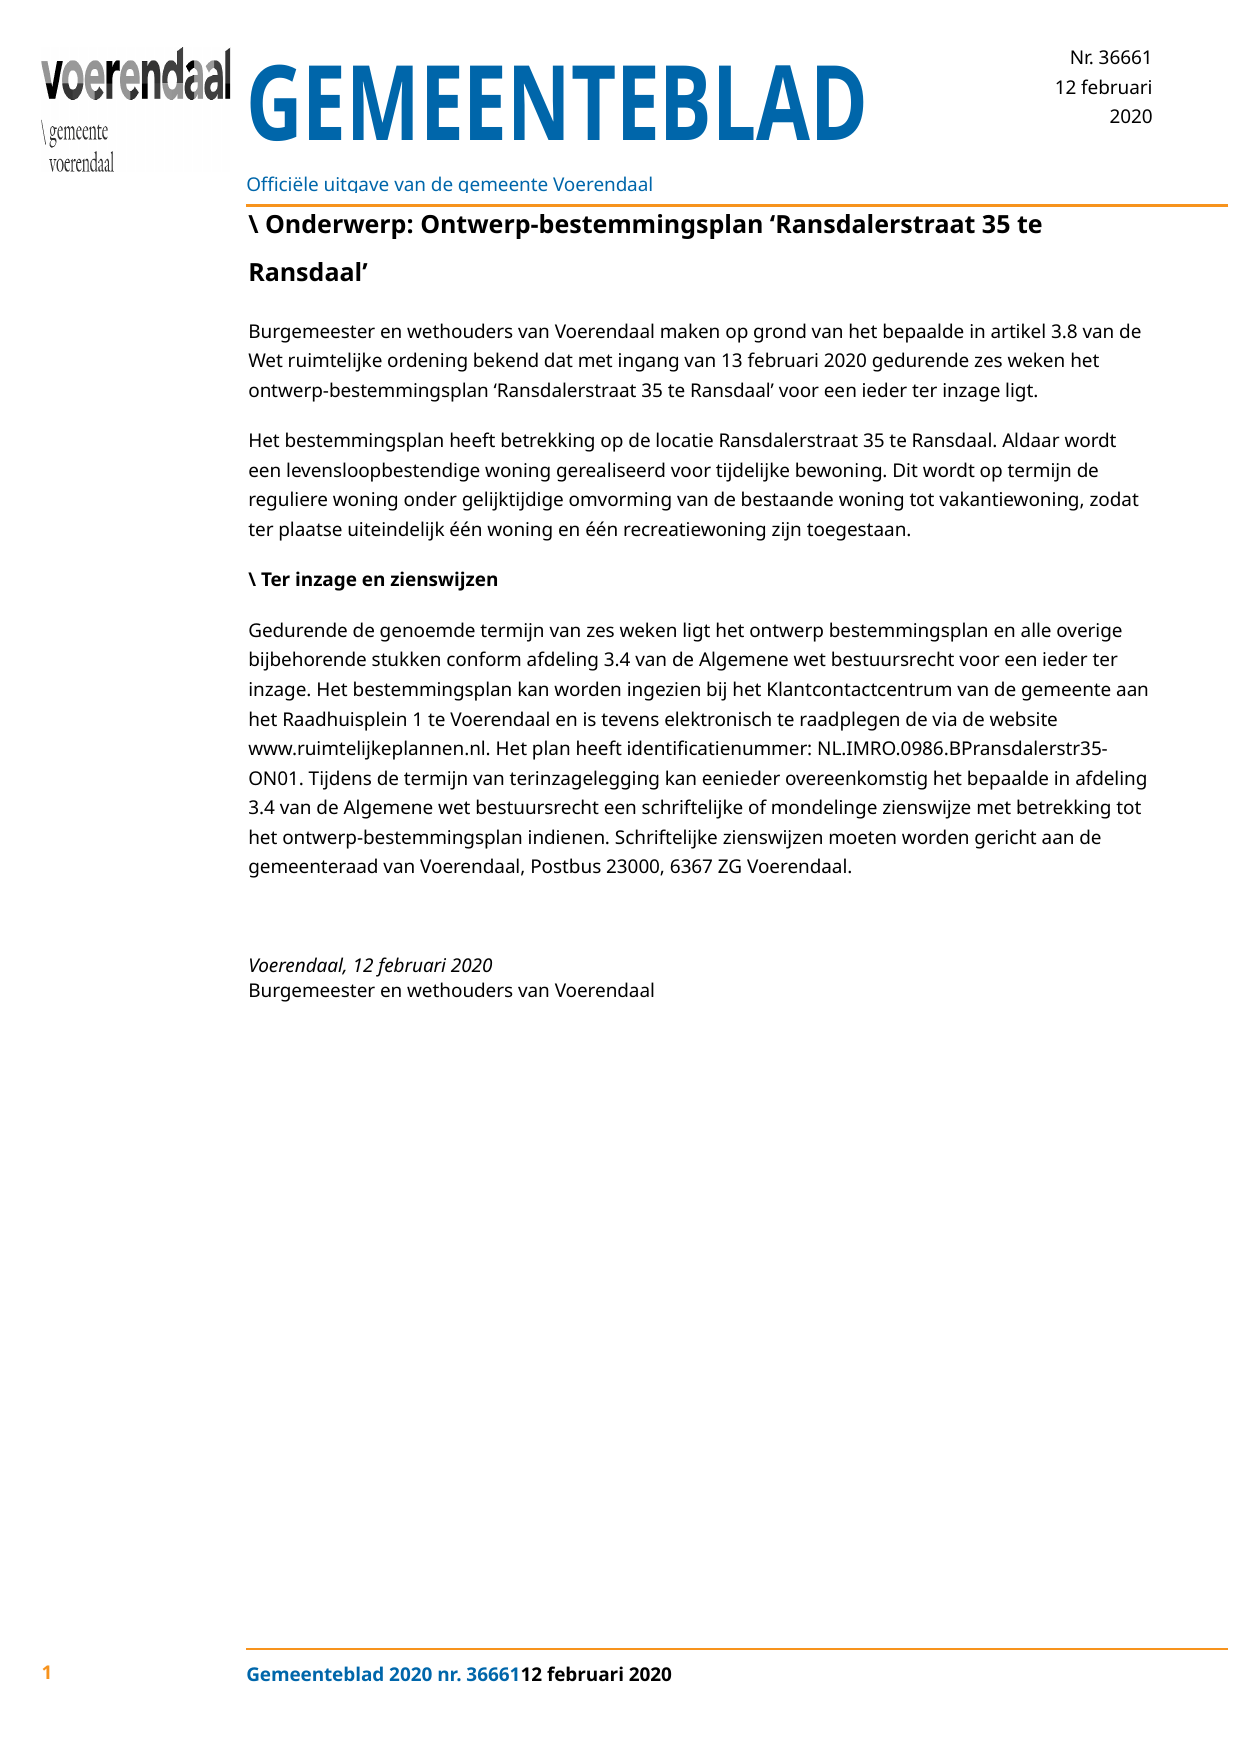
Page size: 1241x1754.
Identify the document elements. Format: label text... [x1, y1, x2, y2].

text \ Onderwerp: Ontwerp-bestemmingsplan ‘Ransdalerstraat 35 te Ransdaal’ [248, 207, 1152, 288]
text Burgemeester en wethouders van Voerendaal [248, 978, 1152, 1003]
picture [41, 47, 231, 172]
text Het bestemmingsplan heeft betrekking op de locatie Ransdalerstraat 35 te Ransdaal. Aldaar wordt een levensloopbestendige woning gerealiseerd voor tijdelijke bewoning. Dit wordt op termijn de reguliere woning onder gelijktijdige omvorming van de bestaande woning tot vakantiewoning, zodat ter plaatse uiteindelijk één woning en één recreatiewoning zijn toegestaan. [248, 427, 1152, 542]
text \ Ter inzage en zienswijzen [248, 567, 1152, 592]
text Voerendaal, 12 februari 2020 [248, 952, 1152, 978]
text Burgemeester en wethouders van Voerendaal maken op grond van het bepaalde in artikel 3.8 van de Wet ruimtelijke ordening bekend dat met ingang van 13 februari 2020 gedurende zes weken het ontwerp-bestemmingsplan ‘Ransdalerstraat 35 te Ransdaal’ voor een ieder ter inzage ligt. [248, 318, 1152, 403]
text Gedurende de genoemde termijn van zes weken ligt het ontwerp bestemmingsplan en alle overige bijbehorende stukken conform afdeling 3.4 van de Algemene wet bestuursrecht voor een ieder ter inzage. Het bestemmingsplan kan worden ingezien bij het Klantcontactcentrum van de gemeente aan het Raadhuisplein 1 te Voerendaal en is tevens elektronisch te raadplegen de via de website www.ruimtelijkeplannen.nl. Het plan heeft identificatienummer: NL.IMRO.0986.BPransdalerstr35-ON01. Tijdens de termijn van terinzagelegging kan eenieder overeenkomstig het bepaalde in afdeling 3.4 van de Algemene wet bestuursrecht een schriftelijke of mondelinge zienswijze met betrekking tot het ontwerp-bestemmingsplan indienen. Schriftelijke zienswijzen moeten worden gericht aan de gemeenteraad van Voerendaal, Postbus 23000, 6367 ZG Voerendaal. [248, 617, 1152, 879]
